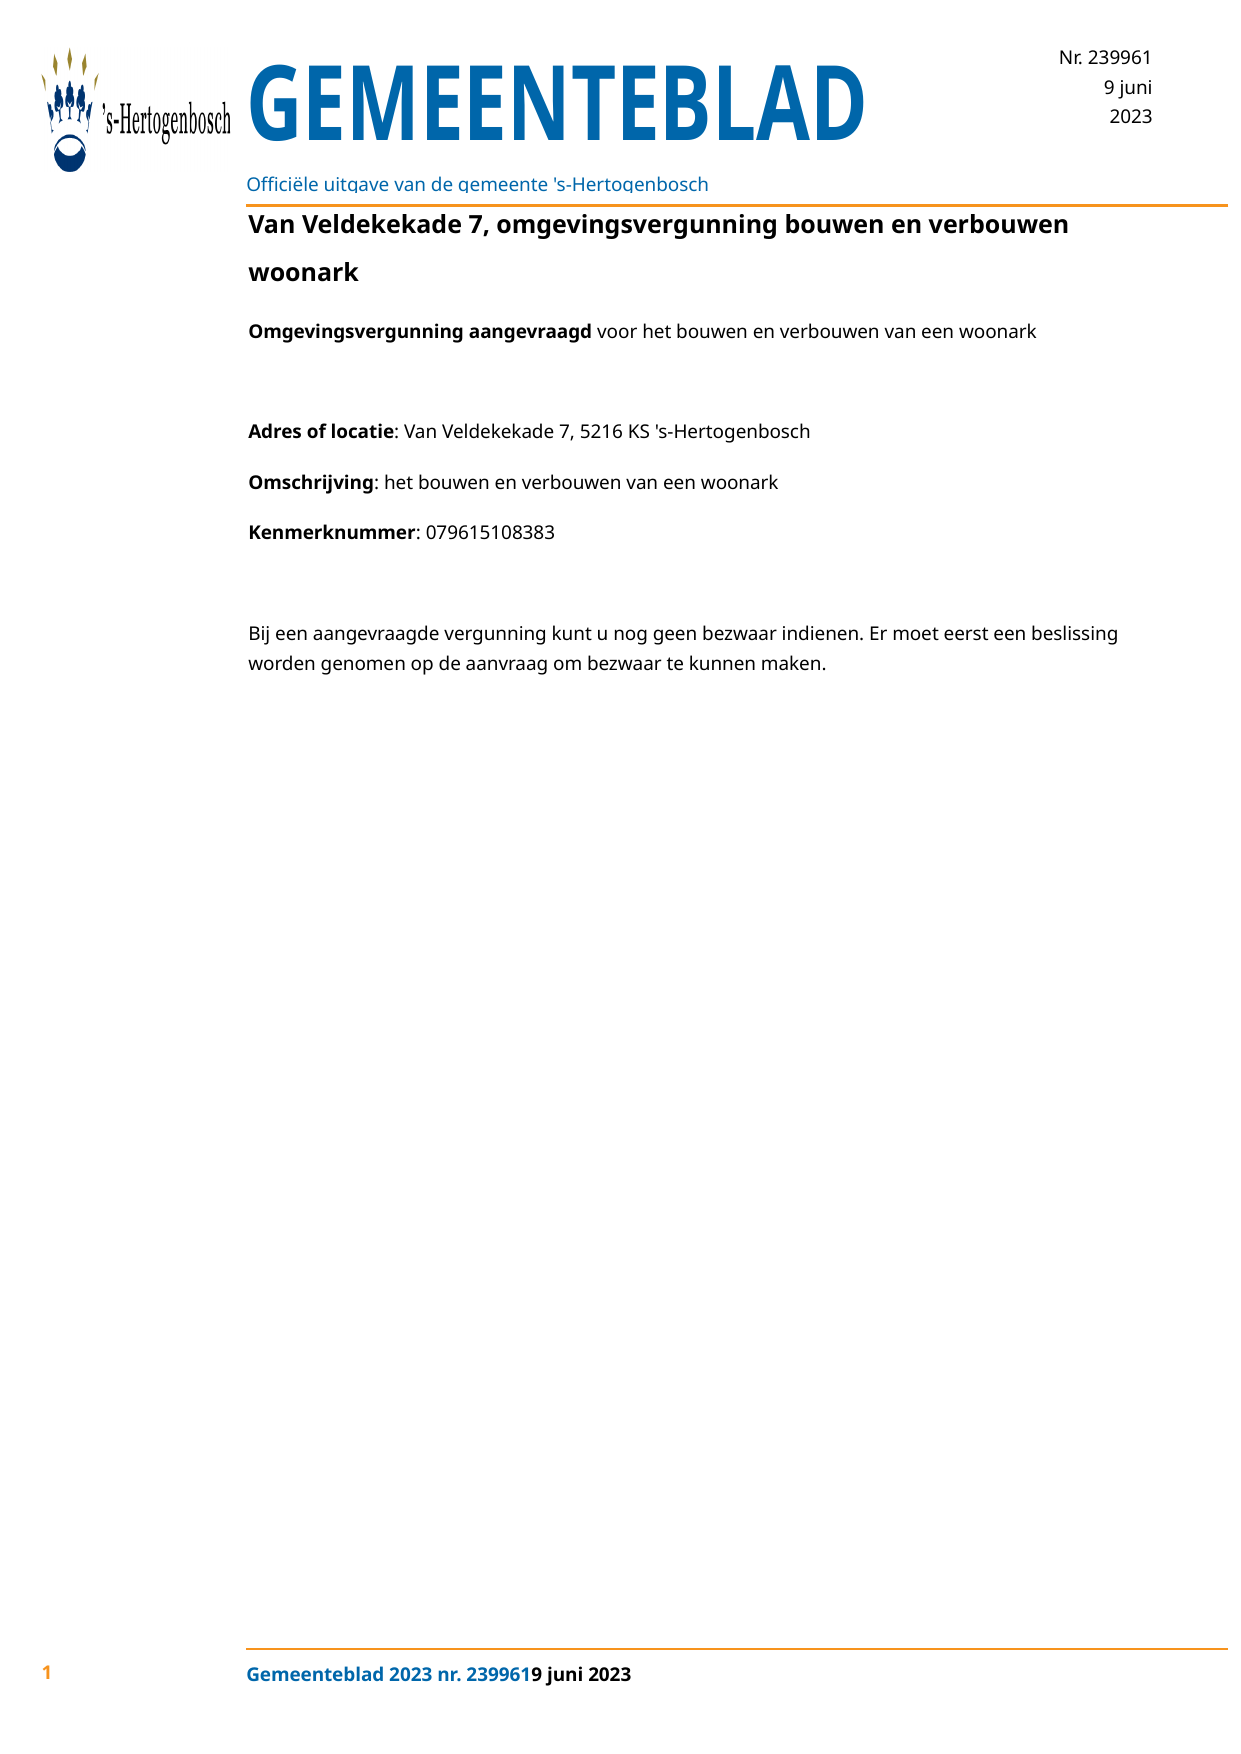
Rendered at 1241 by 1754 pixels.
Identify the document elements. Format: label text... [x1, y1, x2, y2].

text Omschrijving: het bouwen en verbouwen van een woonark [248, 469, 1152, 495]
picture [41, 47, 231, 172]
text Van Veldekekade 7, omgevingsvergunning bouwen en verbouwen woonark [248, 207, 1152, 288]
text Omgevingsvergunning aangevraagd voor het bouwen en verbouwen van een woonark [248, 318, 1152, 344]
text Kenmerknummer: 079615108383 [248, 519, 1152, 545]
text Adres of locatie: Van Veldekekade 7, 5216 KS 's-Hertogenbosch [248, 419, 1152, 444]
text Bij een aangevraagde vergunning kunt u nog geen bezwaar indienen. Er moet eerst een beslissing worden genomen op de aanvraag om bezwaar te kunnen maken. [248, 620, 1152, 676]
